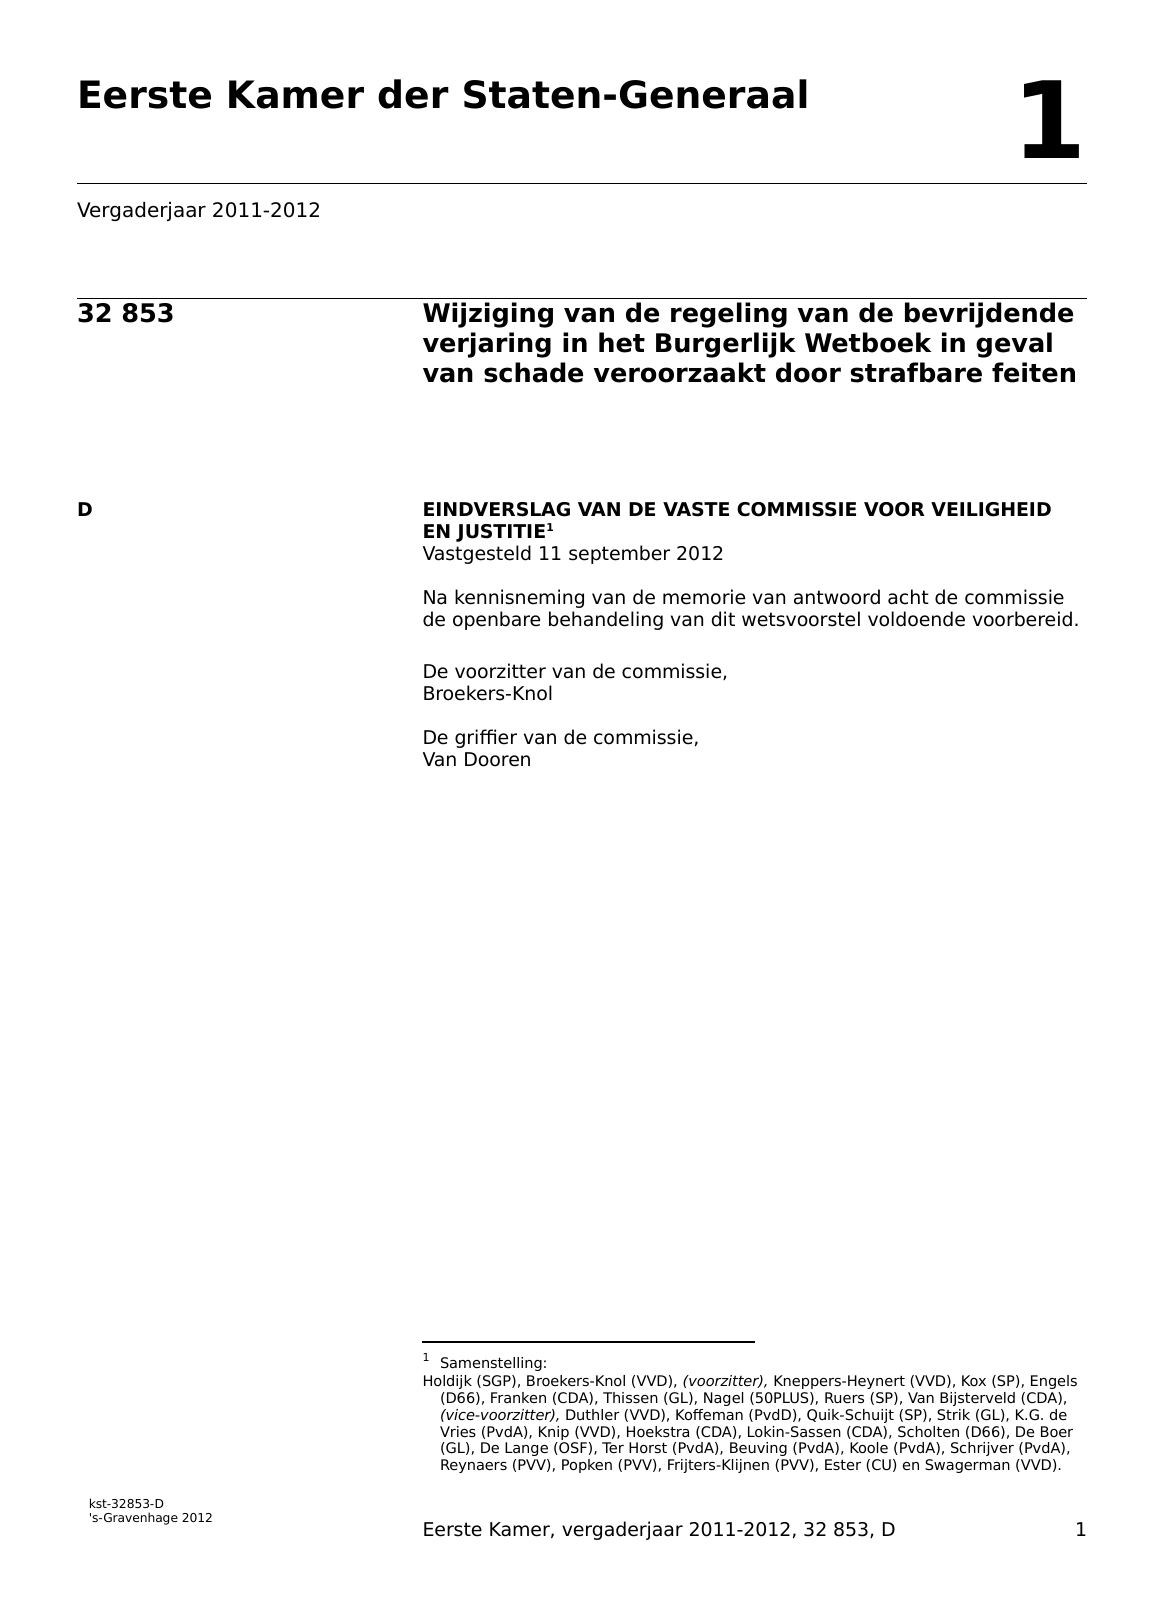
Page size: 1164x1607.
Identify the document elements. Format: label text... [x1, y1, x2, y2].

text Na kennisneming van de memorie van antwoord acht de commissie de openbare behandeling van dit wetsvoorstel voldoende voorbereid. [422, 587, 1087, 631]
text De voorzitter van de commissie, Broekers-Knol [422, 661, 1087, 705]
text De griffier van de commissie, Van Dooren [422, 727, 1087, 771]
subtitle 32 853 Wijziging van de regeling van de bevrijdende verjaring in het Burgerlijk Wetboek in geval van schade veroorzaakt door strafbare feiten [77, 299, 1087, 388]
text 's-Gravenhage 2012 [88, 1511, 323, 1525]
text Holdijk (SGP), Broekers-Knol (VVD), (voorzitter), Kneppers-Heynert (VVD), Kox (SP), Engels (D66), Franken (CDA), Thissen (GL), Nagel (50PLUS), Ruers (SP), Van Bijsterveld (CDA), (vice-voorzitter), Duthler (VVD), Koffeman (PvdD), Quik-Schuijt (SP), Strik (GL), K.G. de Vries (PvdA), Knip (VVD), Hoekstra (CDA), Lokin-Sassen (CDA), Scholten (D66), De Boer (GL), De Lange (OSF), Ter Horst (PvdA), Beuving (PvdA), Koole (PvdA), Schrijver (PvdA), Reynaers (PVV), Popken (PVV), Frijters-Klijnen (PVV), Ester (CU) en Swagerman (VVD). [422, 1373, 1087, 1474]
text Samenstelling: [422, 1351, 1087, 1373]
table_cell Vergaderjaar 2011-2012 [77, 184, 1087, 298]
text Vastgesteld 11 september 2012 [422, 543, 1087, 565]
text kst-32853-D [88, 1497, 323, 1511]
table_header Eerste Kamer der Staten-Generaal [77, 59, 886, 183]
subtitle D EINDVERSLAG VAN DE VASTE COMMISSIE VOOR VEILIGHEID EN JUSTITIE [77, 499, 1087, 543]
table_header 1 [886, 59, 1087, 183]
